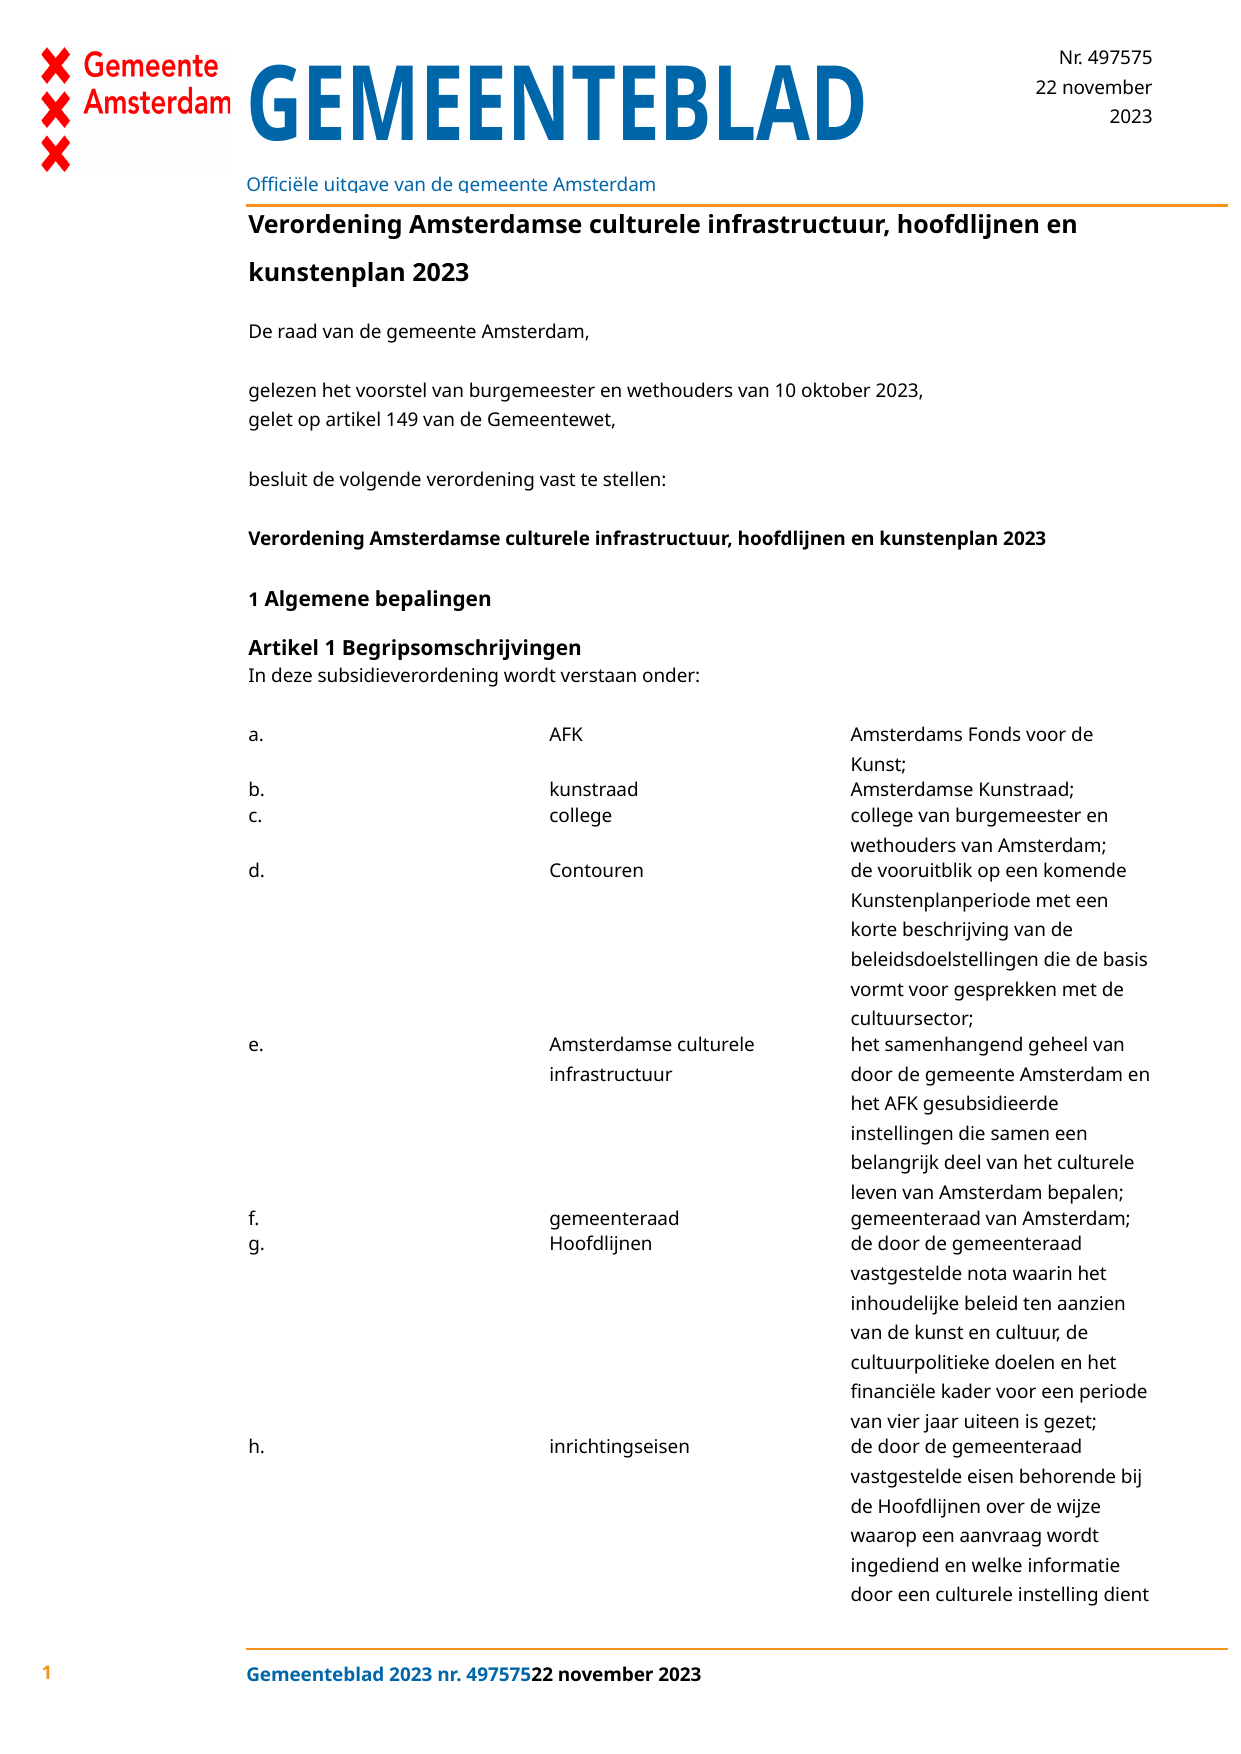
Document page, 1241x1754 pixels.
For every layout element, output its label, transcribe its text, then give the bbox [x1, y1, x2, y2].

table_cell Contouren [549, 858, 850, 1031]
table_header Amsterdams Fonds voor de Kunst; [850, 721, 1152, 776]
table_cell b. [248, 776, 549, 802]
text besluit de volgende verordening vast te stellen: [248, 466, 1152, 492]
text gelezen het voorstel van burgemeester en wethouders van 10 oktober 2023, [248, 377, 1152, 403]
table_cell h. [248, 1434, 549, 1607]
table_header a. [248, 721, 549, 776]
text Verordening Amsterdamse culturele infrastructuur, hoofdlijnen en kunstenplan 2023 [248, 207, 1152, 288]
text 1 Algemene bepalingen [248, 584, 1152, 613]
text gelet op artikel 149 van de Gemeentewet, [248, 407, 1152, 432]
table_cell e. [248, 1031, 549, 1205]
picture [41, 47, 231, 172]
table_cell g. [248, 1231, 549, 1434]
text Verordening Amsterdamse culturele infrastructuur, hoofdlijnen en kunstenplan 2023 [248, 525, 1152, 551]
table_cell inrichtingseisen [549, 1434, 850, 1607]
table_cell college van burgemeester en wethouders van Amsterdam; [850, 802, 1152, 857]
table_cell Amsterdamse culturele infrastructuur [549, 1031, 850, 1205]
table_cell kunstraad [549, 776, 850, 802]
table_cell gemeenteraad [549, 1205, 850, 1231]
text In deze subsidieverordening wordt verstaan onder: [248, 662, 1152, 688]
table_cell de vooruitblik op een komende Kunstenplanperiode met een korte beschrijving van de beleidsdoelstellingen die de basis vormt voor gesprekken met de cultuursector; [850, 858, 1152, 1031]
text De raad van de gemeente Amsterdam, [248, 318, 1152, 344]
table_cell d. [248, 858, 549, 1031]
table_cell Amsterdamse Kunstraad; [850, 776, 1152, 802]
table_header AFK [549, 721, 850, 776]
table_cell gemeenteraad van Amsterdam; [850, 1205, 1152, 1231]
table_cell het samenhangend geheel van door de gemeente Amsterdam en het AFK gesubsidieerde instellingen die samen een belangrijk deel van het culturele leven van Amsterdam bepalen; [850, 1031, 1152, 1205]
table_cell f. [248, 1205, 549, 1231]
table_cell de door de gemeenteraad vastgestelde eisen behorende bij de Hoofdlijnen over de wijze waarop een aanvraag wordt ingediend en welke informatie door een culturele instelling dient [850, 1434, 1152, 1607]
table_cell college [549, 802, 850, 857]
table_cell de door de gemeenteraad vastgestelde nota waarin het inhoudelijke beleid ten aanzien van de kunst en cultuur, de cultuurpolitieke doelen en het financiële kader voor een periode van vier jaar uiteen is gezet; [850, 1231, 1152, 1434]
table_cell Hoofdlijnen [549, 1231, 850, 1434]
text Artikel 1 Begripsomschrijvingen [248, 633, 1152, 662]
table_cell c. [248, 802, 549, 857]
